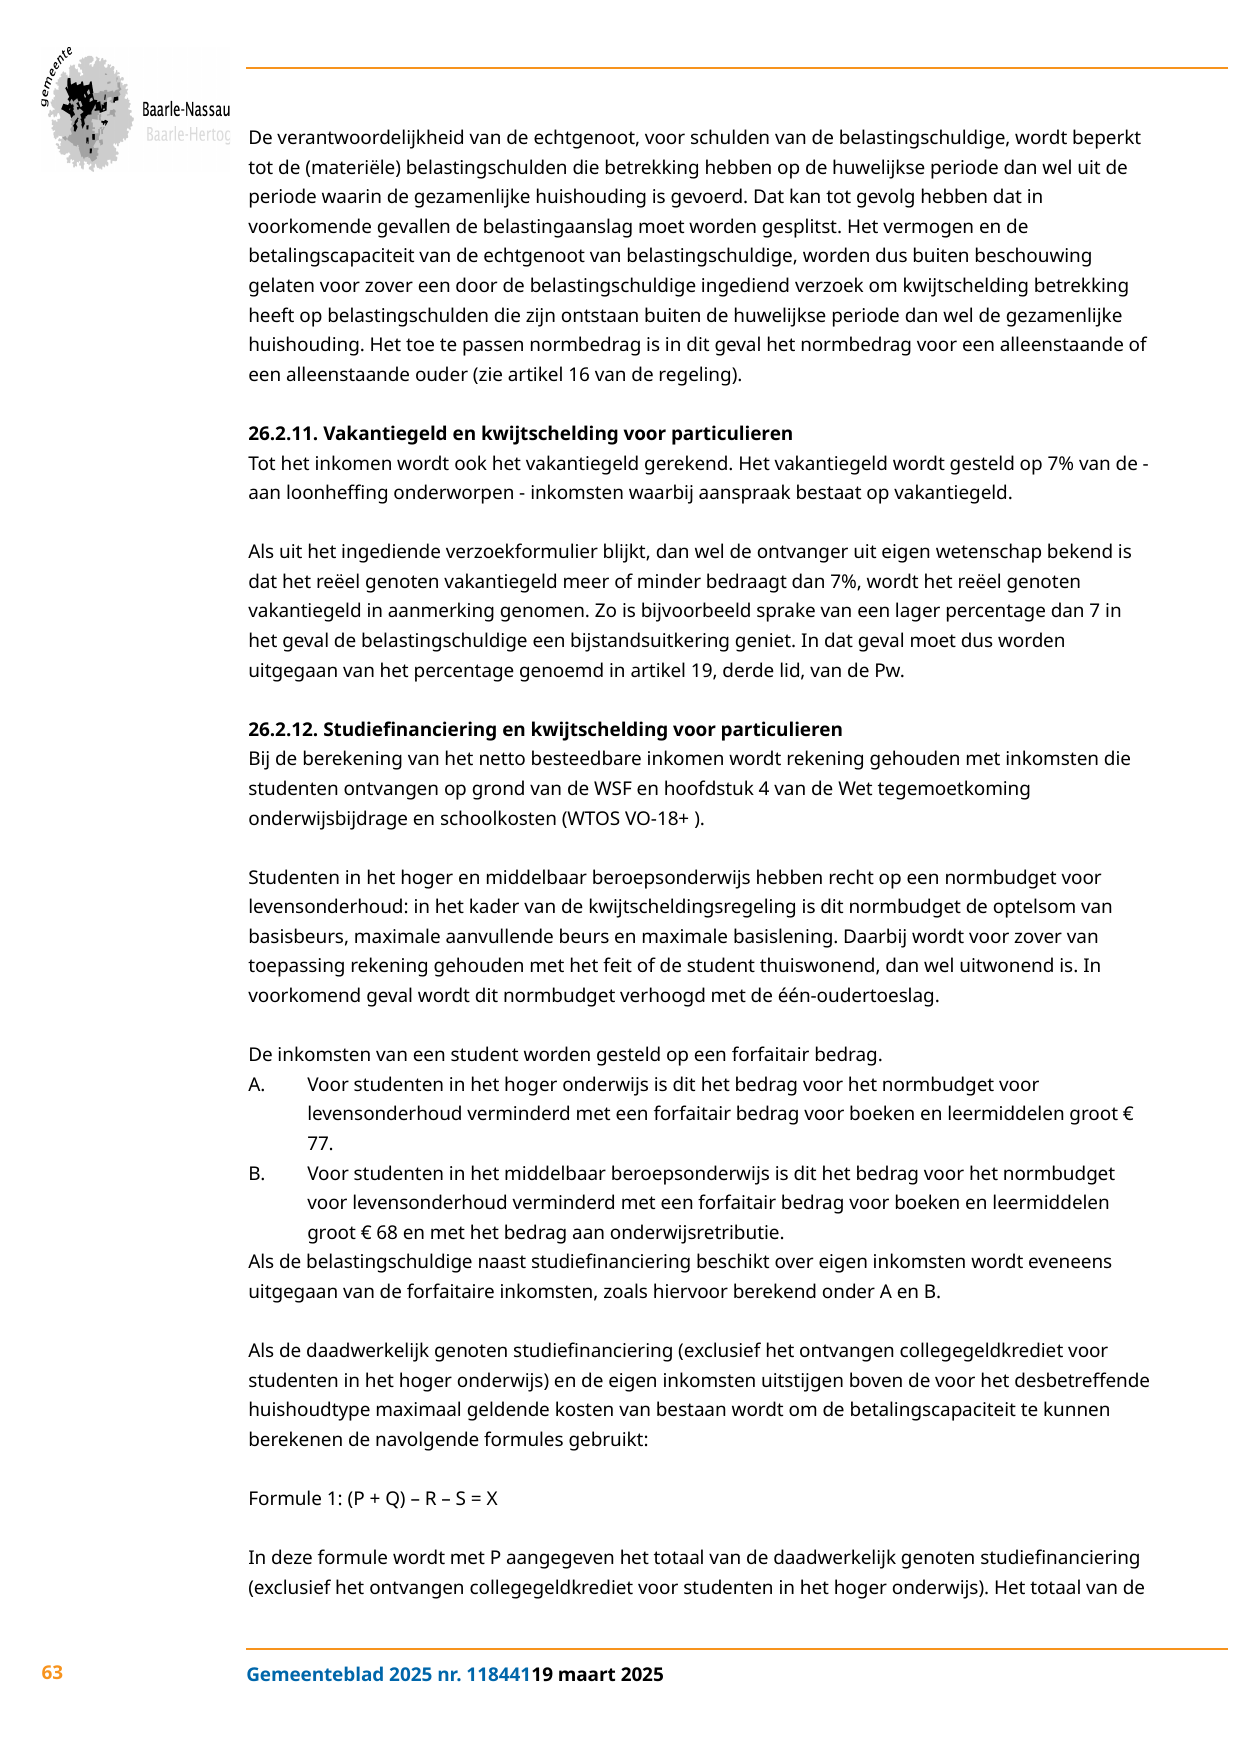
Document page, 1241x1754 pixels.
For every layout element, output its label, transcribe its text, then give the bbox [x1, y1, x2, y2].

text Studenten in het hoger en middelbaar beroepsonderwijs hebben recht op een normbudget voor levensonderhoud: in het kader van de kwijtscheldingsregeling is dit normbudget de optelsom van basisbeurs, maximale aanvullende beurs en maximale basislening. Daarbij wordt voor zover van toepassing rekening gehouden met het feit of de student thuiswonend, dan wel uitwonend is. In voorkomend geval wordt dit normbudget verhoogd met de één-oudertoeslag. [248, 864, 1152, 1008]
picture [41, 47, 231, 172]
text Bij de berekening van het netto besteedbare inkomen wordt rekening gehouden met inkomsten die studenten ontvangen op grond van de WSF en hoofdstuk 4 van de Wet tegemoetkoming onderwijsbijdrage en schoolkosten (WTOS VO-18+ ). [248, 746, 1152, 831]
text 26.2.11. Vakantiegeld en kwijtschelding voor particulieren [248, 420, 1152, 446]
text In deze formule wordt met P aangegeven het totaal van de daadwerkelijk genoten studiefinanciering (exclusief het ontvangen collegegeldkrediet voor studenten in het hoger onderwijs). Het totaal van de [248, 1544, 1152, 1600]
text De verantwoordelijkheid van de echtgenoot, voor schulden van de belastingschuldige, wordt beperkt tot de (materiële) belastingschulden die betrekking hebben op de huwelijkse periode dan wel uit de periode waarin de gezamenlijke huishouding is gevoerd. Dat kan tot gevolg hebben dat in voorkomende gevallen de belastingaanslag moet worden gesplitst. Het vermogen en de betalingscapaciteit van de echtgenoot van belastingschuldige, worden dus buiten beschouwing gelaten voor zover een door de belastingschuldige ingediend verzoek om kwijtschelding betrekking heeft op belastingschulden die zijn ontstaan buiten de huwelijkse periode dan wel de gezamenlijke huishouding. Het toe te passen normbedrag is in dit geval het normbedrag voor een alleenstaande of een alleenstaande ouder (zie artikel 16 van de regeling). [248, 124, 1152, 387]
text Formule 1: (P + Q) – R – S = X [248, 1485, 1152, 1511]
text Tot het inkomen wordt ook het vakantiegeld gerekend. Het vakantiegeld wordt gesteld op 7% van de - aan loonheffing onderworpen - inkomsten waarbij aanspraak bestaat op vakantiegeld. [248, 450, 1152, 505]
list Voor studenten in het middelbaar beroepsonderwijs is dit het bedrag voor het normbudget voor levensonderhoud verminderd met een forfaitair bedrag voor boeken en leermiddelen groot € 68 en met het bedrag aan onderwijsretributie. [248, 1160, 1152, 1245]
list Voor studenten in het hoger onderwijs is dit het bedrag voor het normbudget voor levensonderhoud verminderd met een forfaitair bedrag voor boeken en leermiddelen groot € 77. [248, 1071, 1152, 1156]
text De inkomsten van een student worden gesteld op een forfaitair bedrag. [248, 1041, 1152, 1067]
text Als de belastingschuldige naast studiefinanciering beschikt over eigen inkomsten wordt eveneens uitgegaan van de forfaitaire inkomsten, zoals hiervoor berekend onder A en B. [248, 1248, 1152, 1304]
text Als uit het ingediende verzoekformulier blijkt, dan wel de ontvanger uit eigen wetenschap bekend is dat het reëel genoten vakantiegeld meer of minder bedraagt dan 7%, wordt het reëel genoten vakantiegeld in aanmerking genomen. Zo is bijvoorbeeld sprake van een lager percentage dan 7 in het geval de belastingschuldige een bijstandsuitkering geniet. In dat geval moet dus worden uitgegaan van het percentage genoemd in artikel 19, derde lid, van de Pw. [248, 538, 1152, 683]
text 26.2.12. Studiefinanciering en kwijtschelding voor particulieren [248, 716, 1152, 742]
text Als de daadwerkelijk genoten studiefinanciering (exclusief het ontvangen collegegeldkrediet voor studenten in het hoger onderwijs) en de eigen inkomsten uitstijgen boven de voor het desbetreffende huishoudtype maximaal geldende kosten van bestaan wordt om de betalingscapaciteit te kunnen berekenen de navolgende formules gebruikt: [248, 1337, 1152, 1452]
